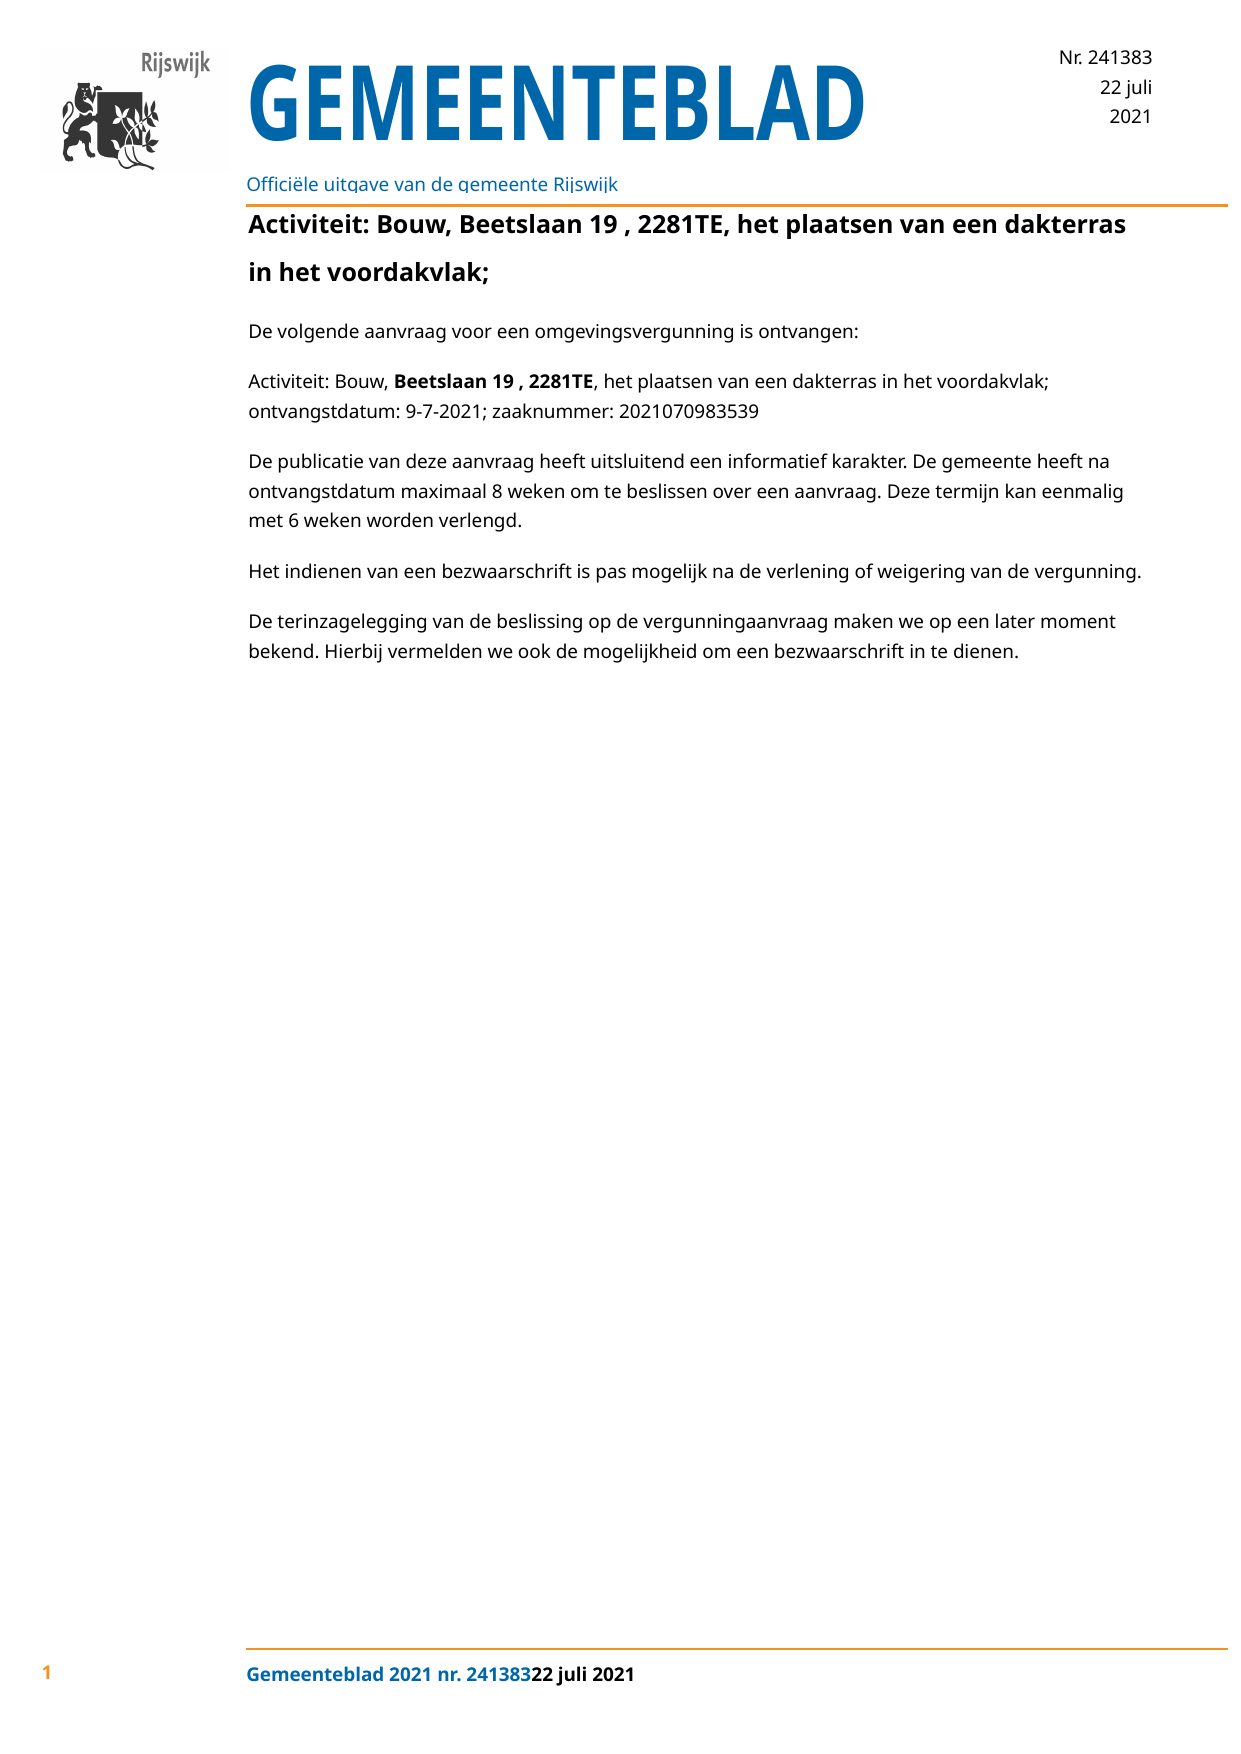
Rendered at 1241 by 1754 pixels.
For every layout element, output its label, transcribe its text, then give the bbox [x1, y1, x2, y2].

text De terinzagelegging van de beslissing op de vergunningaanvraag maken we op een later moment bekend. Hierbij vermelden we ook de mogelijkheid om een bezwaarschrift in te dienen. [248, 608, 1152, 664]
text Activiteit: Bouw, Beetslaan 19 , 2281TE, het plaatsen van een dakterras in het voordakvlak; [248, 207, 1152, 288]
text Activiteit: Bouw, Beetslaan 19 , 2281TE, het plaatsen van een dakterras in het voordakvlak; ontvangstdatum: 9-7-2021; zaaknummer: 2021070983539 [248, 368, 1152, 424]
text Het indienen van een bezwaarschrift is pas mogelijk na de verlening of weigering van de vergunning. [248, 558, 1152, 584]
text De volgende aanvraag voor een omgevingsvergunning is ontvangen: [248, 318, 1152, 344]
text De publicatie van deze aanvraag heeft uitsluitend een informatief karakter. De gemeente heeft na ontvangstdatum maximaal 8 weken om te beslissen over een aanvraag. Deze termijn kan eenmalig met 6 weken worden verlengd. [248, 448, 1152, 533]
picture [41, 47, 231, 172]
